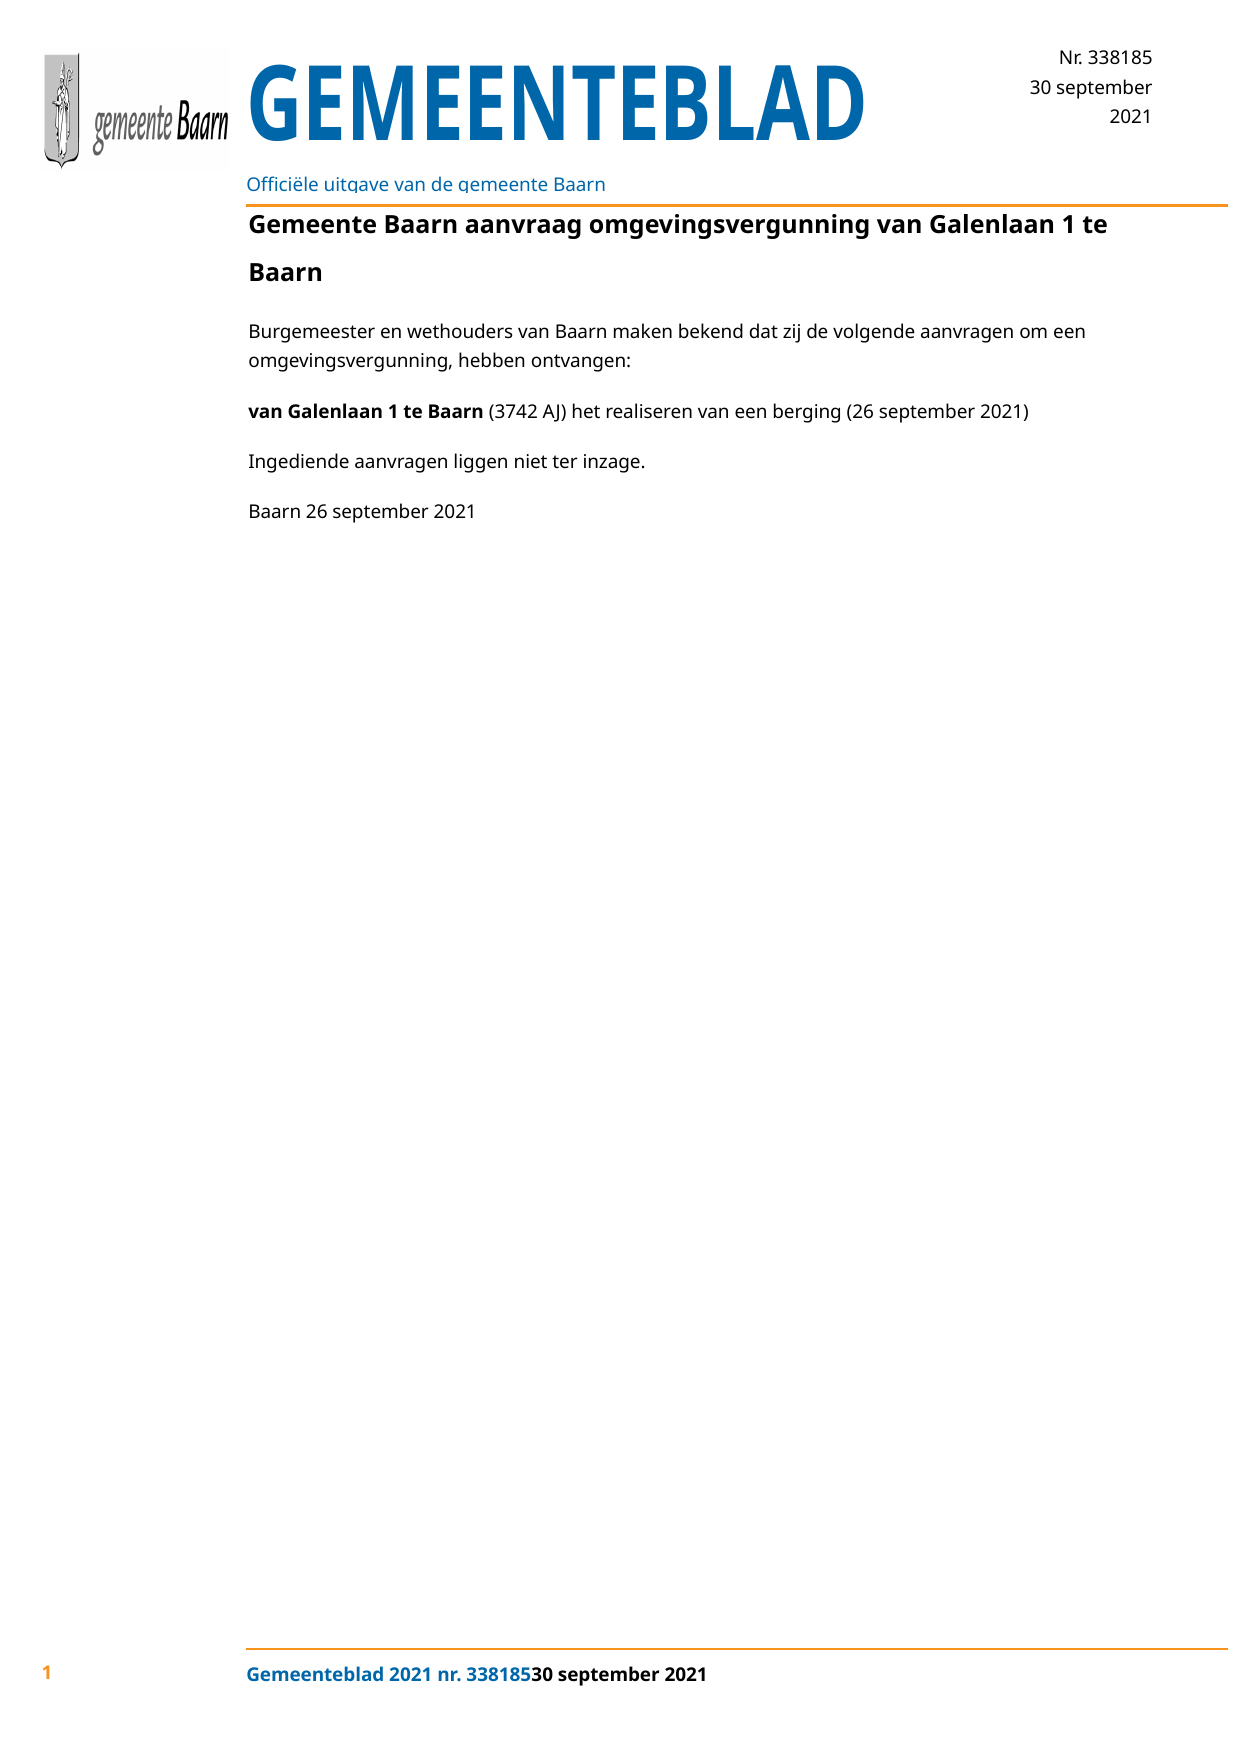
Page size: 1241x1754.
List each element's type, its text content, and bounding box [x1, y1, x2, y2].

text Baarn 26 september 2021 [248, 499, 1152, 524]
text Gemeente Baarn aanvraag omgevingsvergunning van Galenlaan 1 te Baarn [248, 207, 1152, 288]
text van Galenlaan 1 te Baarn (3742 AJ) het realiseren van een berging (26 september 2021) [248, 398, 1152, 424]
text Burgemeester en wethouders van Baarn maken bekend dat zij de volgende aanvragen om een omgevingsvergunning, hebben ontvangen: [248, 318, 1152, 373]
picture [41, 47, 231, 172]
text Ingediende aanvragen liggen niet ter inzage. [248, 448, 1152, 474]
